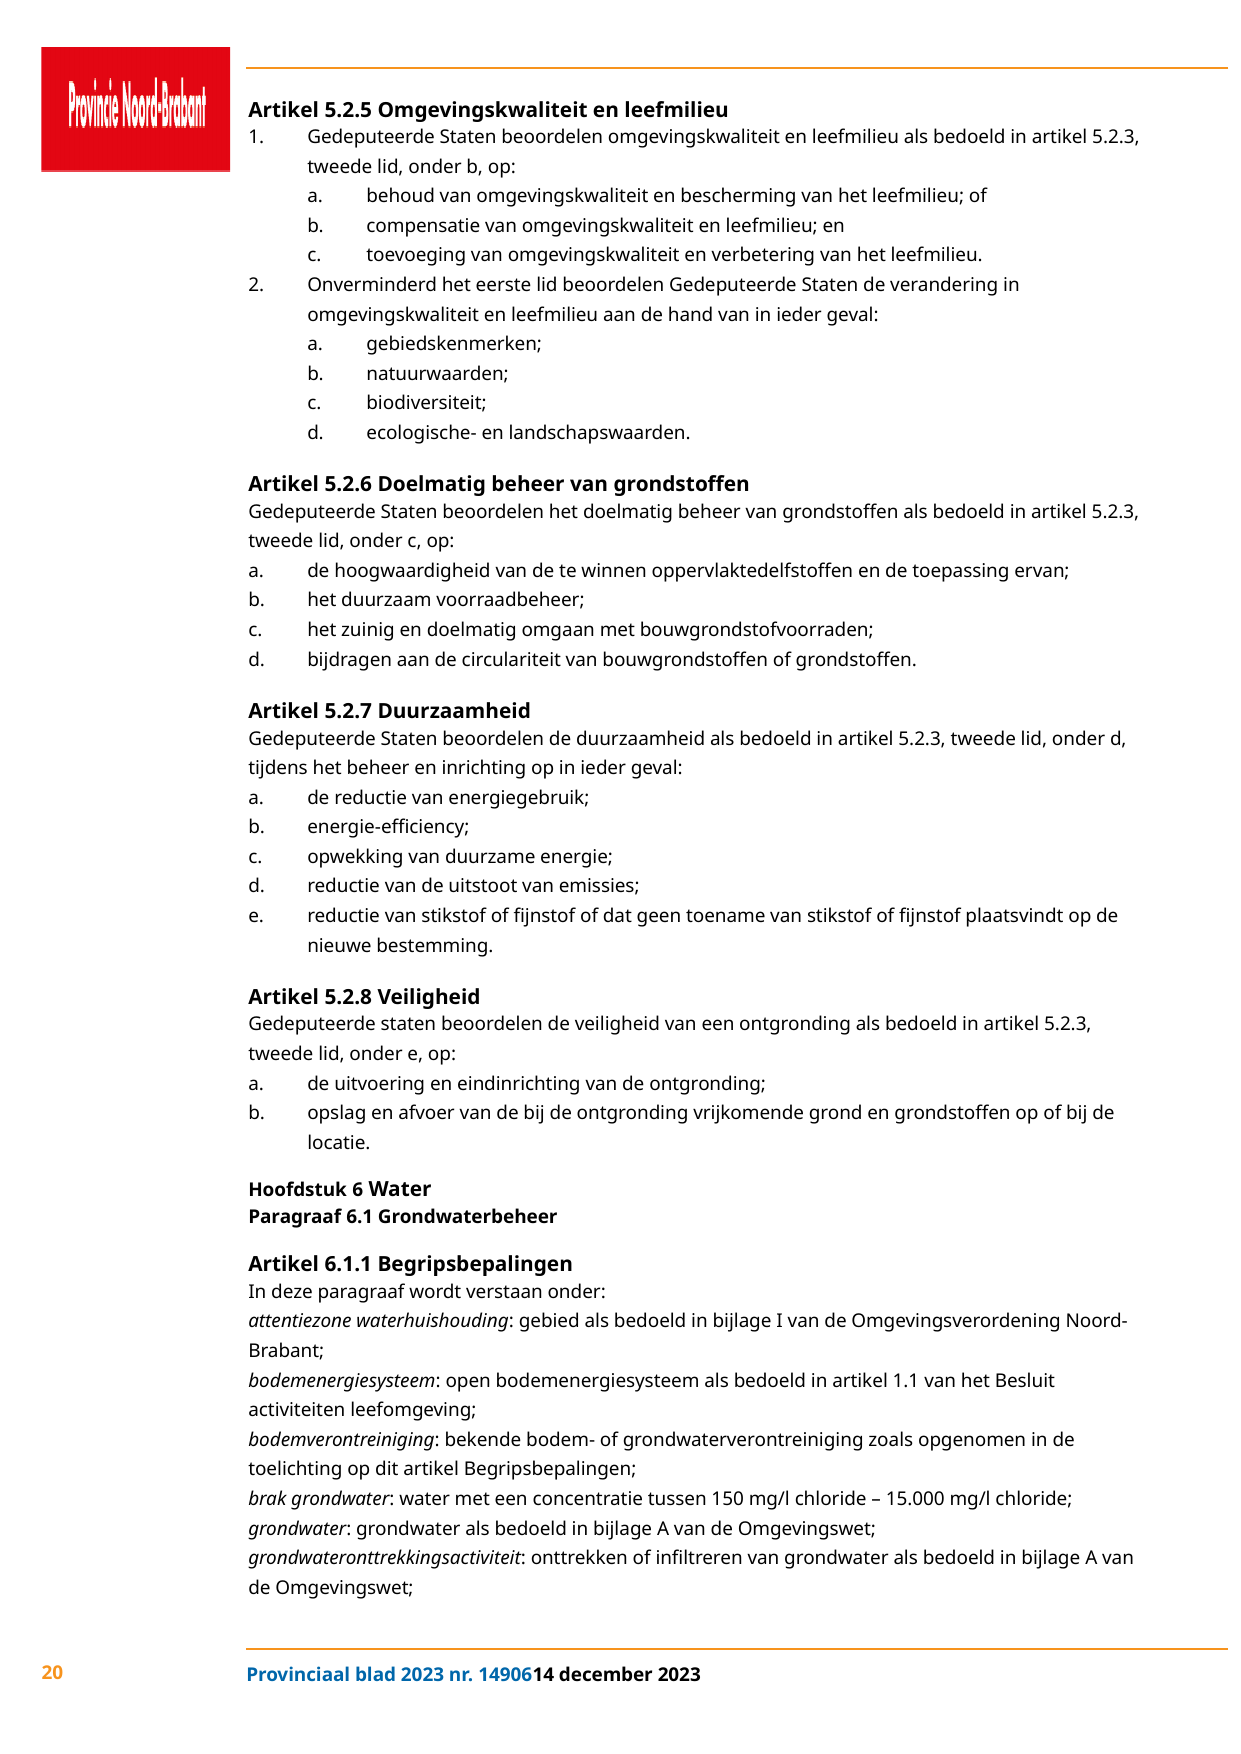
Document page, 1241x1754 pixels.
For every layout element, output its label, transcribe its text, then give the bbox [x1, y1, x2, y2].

text Gedeputeerde Staten beoordelen het doelmatig beheer van grondstoffen als bedoeld in artikel 5.2.3, tweede lid, onder c, op: [248, 498, 1152, 553]
list behoud van omgevingskwaliteit en bescherming van het leefmilieu; of [307, 182, 1152, 208]
list reductie van de uitstoot van emissies; [248, 873, 1152, 898]
list energie-efficiency; [248, 813, 1152, 839]
text Hoofdstuk 6 Water [248, 1174, 1152, 1203]
list natuurwaarden; [307, 360, 1152, 386]
list gebiedskenmerken; [307, 330, 1152, 356]
text Artikel 6.1.1 Begripsbepalingen [248, 1249, 1152, 1278]
text In deze paragraaf wordt verstaan onder: [248, 1278, 1152, 1304]
text Artikel 5.2.8 Veiligheid [248, 982, 1152, 1011]
list toevoeging van omgevingskwaliteit en verbetering van het leefmilieu. [307, 242, 1152, 267]
list compensatie van omgevingskwaliteit en leefmilieu; en [307, 212, 1152, 238]
list de uitvoering en eindinrichting van de ontgronding; [248, 1070, 1152, 1096]
text brak grondwater: water met een concentratie tussen 150 mg/l chloride – 15.000 mg/l chloride; [248, 1485, 1152, 1511]
picture [41, 47, 231, 172]
list de hoogwaardigheid van de te winnen oppervlaktedelfstoffen en de toepassing ervan; [248, 557, 1152, 583]
text attentiezone waterhuishouding: gebied als bedoeld in bijlage I van de Omgevingsverordening Noord-Brabant; [248, 1308, 1152, 1363]
list Onverminderd het eerste lid beoordelen Gedeputeerde Staten de verandering in omgevingskwaliteit en leefmilieu aan de hand van in ieder geval: [248, 271, 1152, 326]
text Gedeputeerde Staten beoordelen de duurzaamheid als bedoeld in artikel 5.2.3, tweede lid, onder d, tijdens het beheer en inrichting op in ieder geval: [248, 725, 1152, 780]
text Artikel 5.2.5 Omgevingskwaliteit en leefmilieu [248, 95, 1152, 123]
list opslag en afvoer van de bij de ontgronding vrijkomende grond en grondstoffen op of bij de locatie. [248, 1099, 1152, 1155]
text bodemverontreiniging: bekende bodem- of grondwaterverontreiniging zoals opgenomen in de toelichting op dit artikel Begripsbepalingen; [248, 1426, 1152, 1481]
list Gedeputeerde Staten beoordelen omgevingskwaliteit en leefmilieu als bedoeld in artikel 5.2.3, tweede lid, onder b, op: [248, 123, 1152, 178]
text grondwateronttrekkingsactiviteit: onttrekken of infiltreren van grondwater als bedoeld in bijlage A van de Omgevingswet; [248, 1544, 1152, 1599]
list opwekking van duurzame energie; [248, 843, 1152, 869]
text bodemenergiesysteem: open bodemenergiesysteem als bedoeld in artikel 1.1 van het Besluit activiteiten leefomgeving; [248, 1367, 1152, 1422]
list de reductie van energiegebruik; [248, 784, 1152, 809]
text Paragraaf 6.1 Grondwaterbeheer [248, 1203, 1152, 1229]
list bijdragen aan de circulariteit van bouwgrondstoffen of grondstoffen. [248, 646, 1152, 672]
list het zuinig en doelmatig omgaan met bouwgrondstofvoorraden; [248, 616, 1152, 642]
list ecologische- en landschapswaarden. [307, 419, 1152, 445]
text Artikel 5.2.7 Duurzaamheid [248, 696, 1152, 725]
list biodiversiteit; [307, 389, 1152, 415]
list het duurzaam voorraadbeheer; [248, 587, 1152, 612]
text Artikel 5.2.6 Doelmatig beheer van grondstoffen [248, 469, 1152, 498]
text grondwater: grondwater als bedoeld in bijlage A van de Omgevingswet; [248, 1515, 1152, 1540]
text Gedeputeerde staten beoordelen de veiligheid van een ontgronding als bedoeld in artikel 5.2.3, tweede lid, onder e, op: [248, 1011, 1152, 1066]
list reductie van stikstof of fijnstof of dat geen toename van stikstof of fijnstof plaatsvindt op de nieuwe bestemming. [248, 902, 1152, 957]
